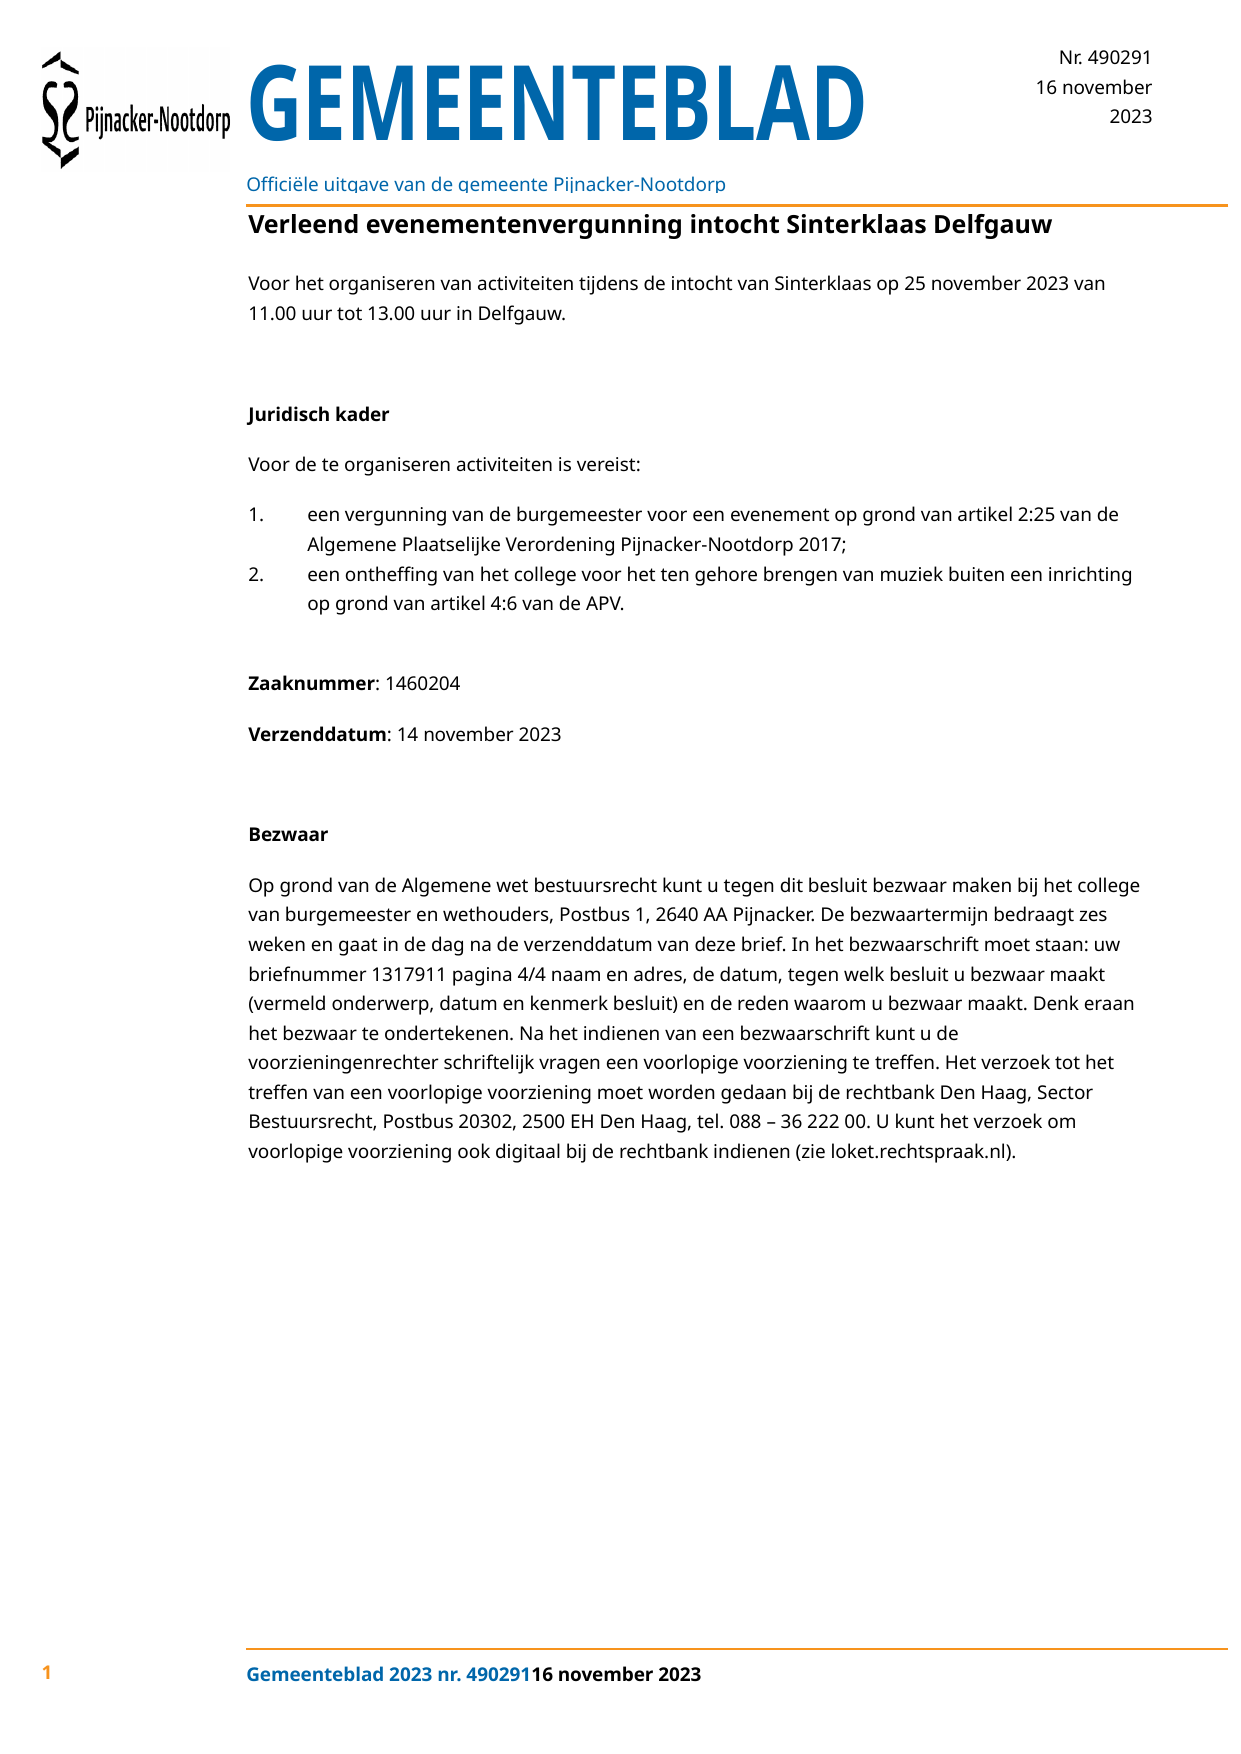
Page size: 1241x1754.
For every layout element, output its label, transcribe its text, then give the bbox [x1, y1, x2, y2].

list een ontheffing van het college voor het ten gehore brengen van muziek buiten een inrichting op grond van artikel 4:6 van de APV. [248, 561, 1152, 616]
text Zaaknummer: 1460204 [248, 670, 1152, 696]
list een vergunning van de burgemeester voor een evenement op grond van artikel 2:25 van de Algemene Plaatselijke Verordening Pijnacker-Nootdorp 2017; [248, 502, 1152, 557]
text Voor de te organiseren activiteiten is vereist: [248, 451, 1152, 477]
text Verzenddatum: 14 november 2023 [248, 721, 1152, 746]
picture [41, 47, 231, 172]
text Op grond van de Algemene wet bestuursrecht kunt u tegen dit besluit bezwaar maken bij het college van burgemeester en wethouders, Postbus 1, 2640 AA Pijnacker. De bezwaartermijn bedraagt zes weken en gaat in de dag na de verzenddatum van deze brief. In het bezwaarschrift moet staan: uw briefnummer 1317911 pagina 4/4 naam en adres, de datum, tegen welk besluit u bezwaar maakt (vermeld onderwerp, datum en kenmerk besluit) en de reden waarom u bezwaar maakt. Denk eraan het bezwaar te ondertekenen. Na het indienen van een bezwaarschrift kunt u de voorzieningenrechter schriftelijk vragen een voorlopige voorziening te treffen. Het verzoek tot het treffen van een voorlopige voorziening moet worden gedaan bij de rechtbank Den Haag, Sector Bestuursrecht, Postbus 20302, 2500 EH Den Haag, tel. 088 – 36 222 00. U kunt het verzoek om voorlopige voorziening ook digitaal bij de rechtbank indienen (zie loket.rechtspraak.nl). [248, 872, 1152, 1164]
text Verleend evenementenvergunning intocht Sinterklaas Delfgauw [248, 207, 1152, 241]
text Juridisch kader [248, 401, 1152, 426]
text Bezwaar [248, 822, 1152, 847]
text Voor het organiseren van activiteiten tijdens de intocht van Sinterklaas op 25 november 2023 van 11.00 uur tot 13.00 uur in Delfgauw. [248, 270, 1152, 326]
